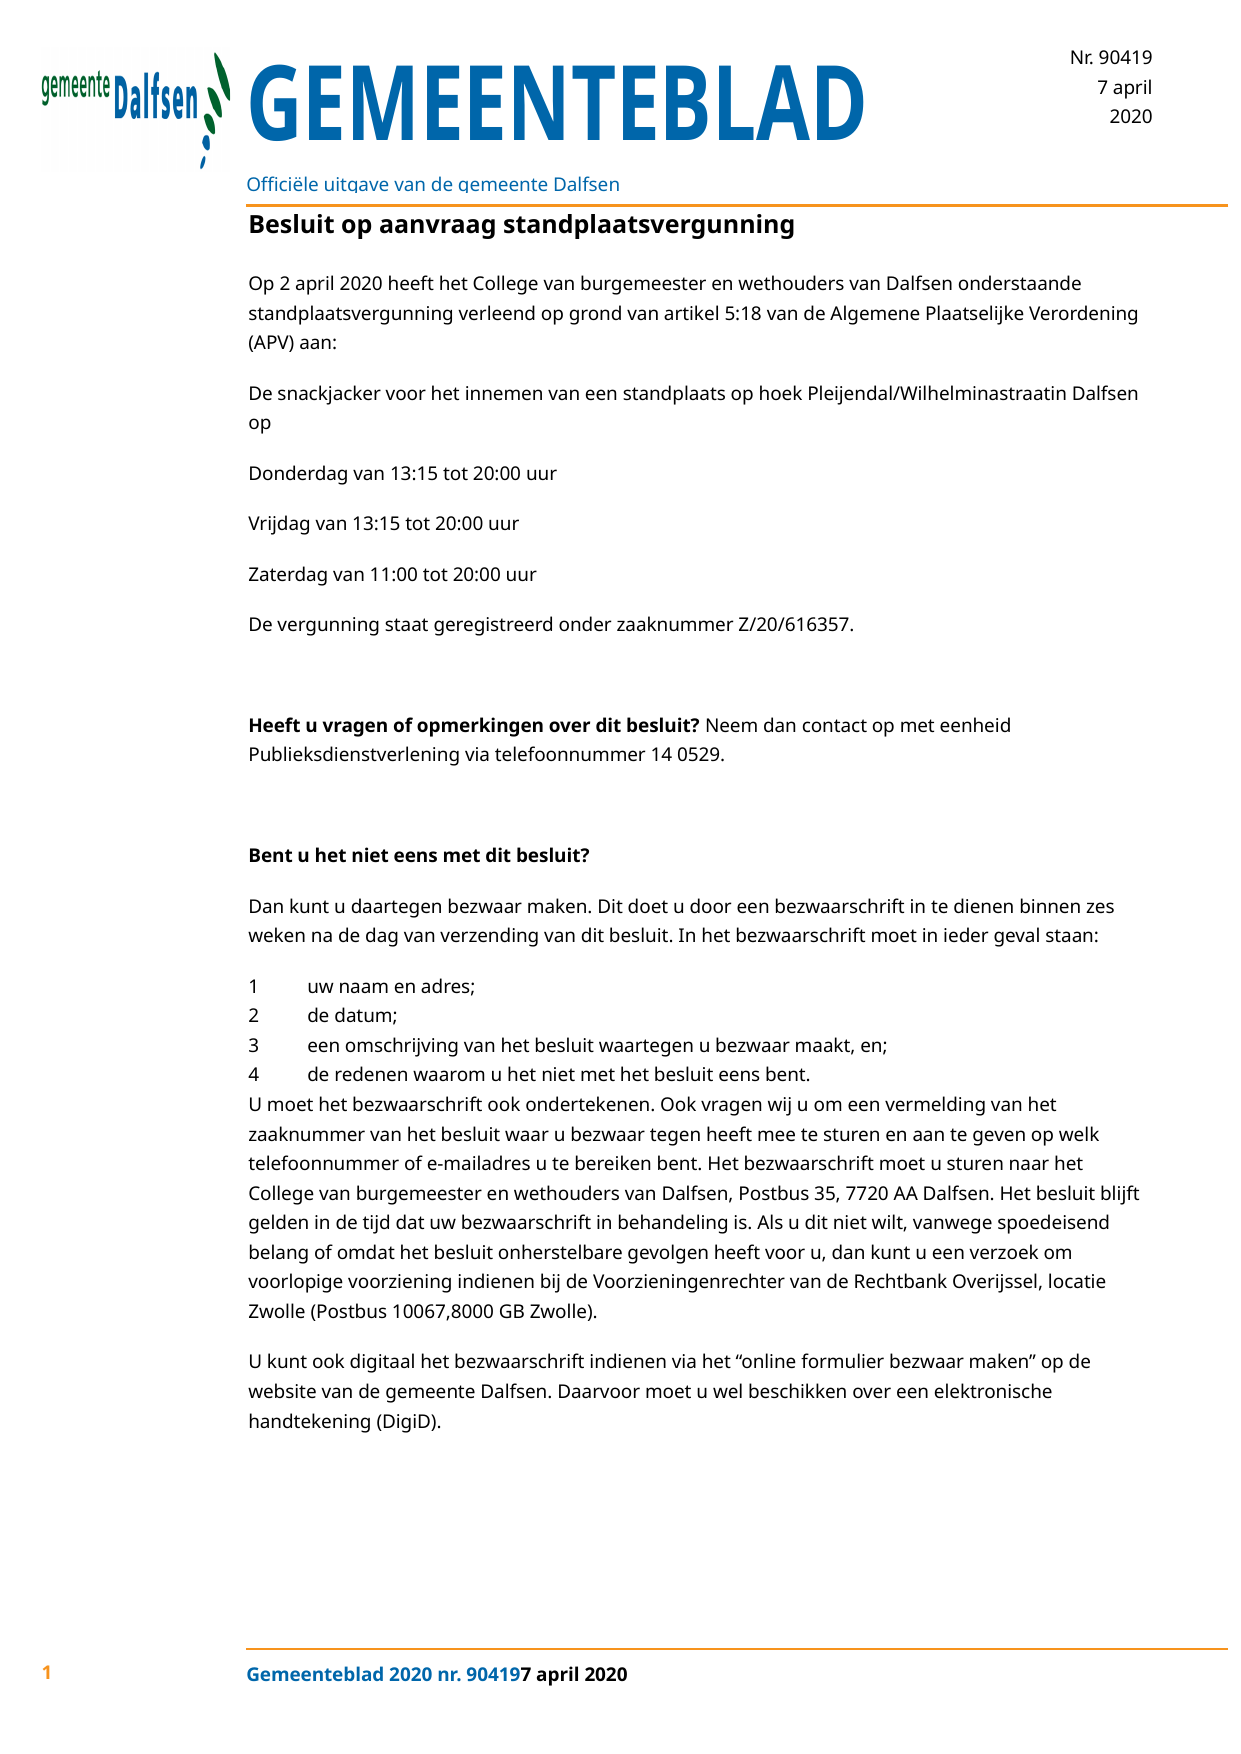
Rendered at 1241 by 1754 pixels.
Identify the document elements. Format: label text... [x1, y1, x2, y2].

text Dan kunt u daartegen bezwaar maken. Dit doet u door een bezwaarschrift in te dienen binnen zes weken na de dag van verzending van dit besluit. In het bezwaarschrift moet in ieder geval staan: [248, 893, 1152, 948]
text Heeft u vragen of opmerkingen over dit besluit? Neem dan contact op met eenheid Publieksdienstverlening via telefoonnummer 14 0529. [248, 712, 1152, 767]
text Vrijdag van 13:15 tot 20:00 uur [248, 510, 1152, 536]
text U moet het bezwaarschrift ook ondertekenen. Ook vragen wij u om een vermelding van het zaaknummer van het besluit waar u bezwaar tegen heeft mee te sturen en aan te geven op welk telefoonnummer of e-mailadres u te bereiken bent. Het bezwaarschrift moet u sturen naar het College van burgemeester en wethouders van Dalfsen, Postbus 35, 7720 AA Dalfsen. Het besluit blijft gelden in de tijd dat uw bezwaarschrift in behandeling is. Als u dit niet wilt, vanwege spoedeisend belang of omdat het besluit onherstelbare gevolgen heeft voor u, dan kunt u een verzoek om voorlopige voorziening indienen bij de Voorzieningenrechter van de Rechtbank Overijssel, locatie Zwolle (Postbus 10067,8000 GB Zwolle). [248, 1091, 1152, 1324]
text Donderdag van 13:15 tot 20:00 uur [248, 460, 1152, 486]
text De snackjacker voor het innemen van een standplaats op hoek Pleijendal/Wilhelminastraatin Dalfsen op [248, 380, 1152, 435]
picture [41, 47, 231, 172]
list uw naam en adres; [248, 973, 1152, 998]
list een omschrijving van het besluit waartegen u bezwaar maakt, en; [248, 1032, 1152, 1058]
list de redenen waarom u het niet met het besluit eens bent. [248, 1062, 1152, 1087]
text Op 2 april 2020 heeft het College van burgemeester en wethouders van Dalfsen onderstaande standplaatsvergunning verleend op grond van artikel 5:18 van de Algemene Plaatselijke Verordening (APV) aan: [248, 270, 1152, 355]
text Zaterdag van 11:00 tot 20:00 uur [248, 561, 1152, 586]
text De vergunning staat geregistreerd onder zaaknummer Z/20/616357. [248, 611, 1152, 637]
text Bent u het niet eens met dit besluit? [248, 842, 1152, 868]
text Besluit op aanvraag standplaatsvergunning [248, 207, 1152, 241]
text U kunt ook digitaal het bezwaarschrift indienen via het “online formulier bezwaar maken” op de website van de gemeente Dalfsen. Daarvoor moet u wel beschikken over een elektronische handtekening (DigiD). [248, 1349, 1152, 1433]
list de datum; [248, 1002, 1152, 1028]
